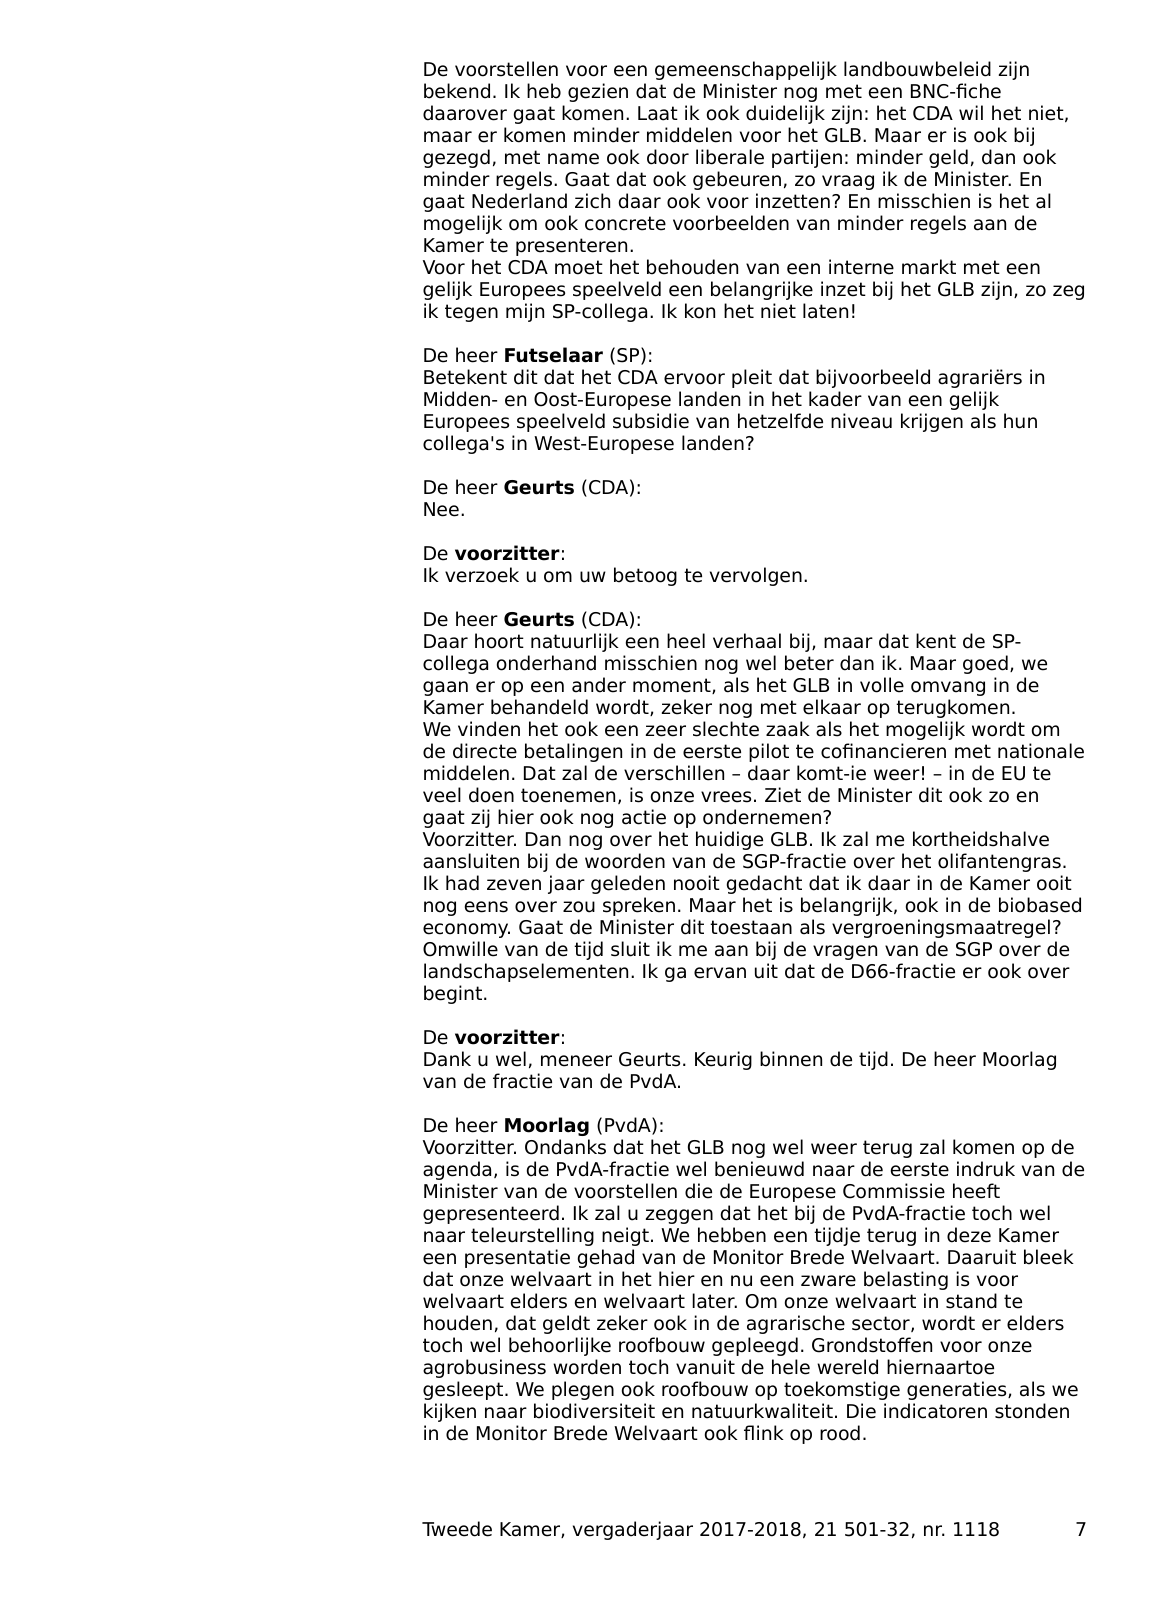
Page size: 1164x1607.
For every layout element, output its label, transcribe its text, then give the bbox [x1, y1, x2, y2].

text Voor het CDA moet het behouden van een interne markt met een gelijk Europees speelveld een belangrijke inzet bij het GLB zijn, zo zeg ik tegen mijn SP-collega. Ik kon het niet laten! [422, 257, 1087, 323]
text Voorzitter. Ondanks dat het GLB nog wel weer terug zal komen op de agenda, is de PvdA-fractie wel benieuwd naar de eerste indruk van de Minister van de voorstellen die de Europese Commissie heeft gepresenteerd. Ik zal u zeggen dat het bij de PvdA-fractie toch wel naar teleurstelling neigt. We hebben een tijdje terug in deze Kamer een presentatie gehad van de Monitor Brede Welvaart. Daaruit bleek dat onze welvaart in het hier en nu een zware belasting is voor welvaart elders en welvaart later. Om onze welvaart in stand te houden, dat geldt zeker ook in de agrarische sector, wordt er elders toch wel behoorlijke roofbouw gepleegd. Grondstoffen voor onze agrobusiness worden toch vanuit de hele wereld hiernaartoe gesleept. We plegen ook roofbouw op toekomstige generaties, als we kijken naar biodiversiteit en natuurkwaliteit. Die indicatoren stonden in de Monitor Brede Welvaart ook flink op rood. [422, 1137, 1087, 1445]
text De heer Geurts (CDA): [422, 609, 1087, 631]
text De heer Futselaar (SP): [422, 345, 1087, 367]
text De voorzitter: [422, 1027, 1087, 1049]
text Voorzitter. Dan nog over het huidige GLB. Ik zal me kortheidshalve aansluiten bij de woorden van de SGP-fractie over het olifantengras. Ik had zeven jaar geleden nooit gedacht dat ik daar in de Kamer ooit nog eens over zou spreken. Maar het is belangrijk, ook in de biobased economy. Gaat de Minister dit toestaan als vergroeningsmaatregel? [422, 829, 1087, 939]
text Daar hoort natuurlijk een heel verhaal bij, maar dat kent de SP-collega onderhand misschien nog wel beter dan ik. Maar goed, we gaan er op een ander moment, als het GLB in volle omvang in de Kamer behandeld wordt, zeker nog met elkaar op terugkomen. [422, 631, 1087, 719]
text De voorzitter: [422, 543, 1087, 565]
text De heer Geurts (CDA): [422, 477, 1087, 499]
text De voorstellen voor een gemeenschappelijk landbouwbeleid zijn bekend. Ik heb gezien dat de Minister nog met een BNC-fiche daarover gaat komen. Laat ik ook duidelijk zijn: het CDA wil het niet, maar er komen minder middelen voor het GLB. Maar er is ook bij gezegd, met name ook door liberale partijen: minder geld, dan ook minder regels. Gaat dat ook gebeuren, zo vraag ik de Minister. En gaat Nederland zich daar ook voor inzetten? En misschien is het al mogelijk om ook concrete voorbeelden van minder regels aan de Kamer te presenteren. [422, 59, 1087, 257]
text De heer Moorlag (PvdA): [422, 1115, 1087, 1137]
text Betekent dit dat het CDA ervoor pleit dat bijvoorbeeld agrariërs in Midden- en Oost-Europese landen in het kader van een gelijk Europees speelveld subsidie van hetzelfde niveau krijgen als hun collega's in West-Europese landen? [422, 367, 1087, 455]
text Ik verzoek u om uw betoog te vervolgen. [422, 565, 1087, 587]
text Dank u wel, meneer Geurts. Keurig binnen de tijd. De heer Moorlag van de fractie van de PvdA. [422, 1049, 1087, 1093]
text Omwille van de tijd sluit ik me aan bij de vragen van de SGP over de landschapselementen. Ik ga ervan uit dat de D66-fractie er ook over begint. [422, 939, 1087, 1005]
text We vinden het ook een zeer slechte zaak als het mogelijk wordt om de directe betalingen in de eerste pilot te cofinancieren met nationale middelen. Dat zal de verschillen – daar komt-ie weer! – in de EU te veel doen toenemen, is onze vrees. Ziet de Minister dit ook zo en gaat zij hier ook nog actie op ondernemen? [422, 719, 1087, 829]
text Nee. [422, 499, 1087, 521]
